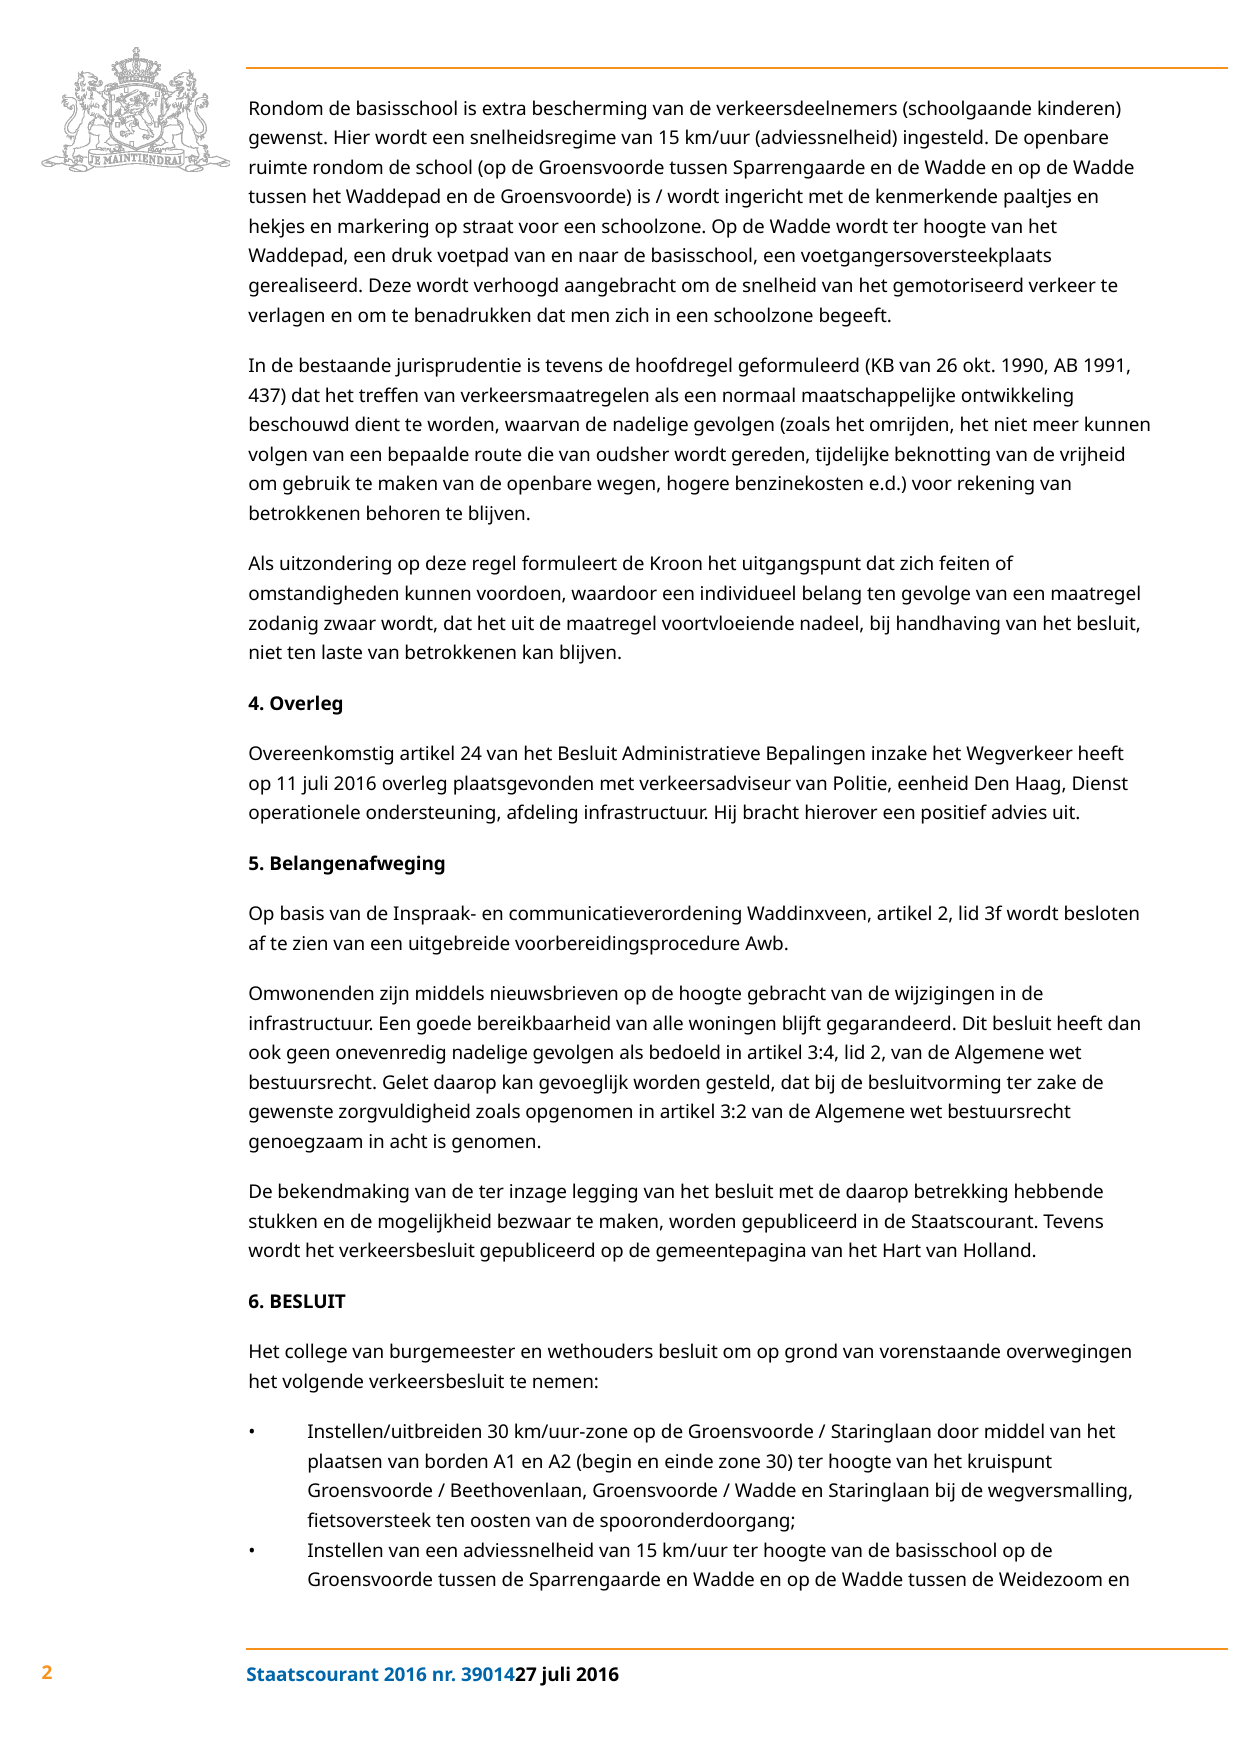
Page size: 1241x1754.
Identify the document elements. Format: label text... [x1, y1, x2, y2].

text Het college van burgemeester en wethouders besluit om op grond van vorenstaande overwegingen het volgende verkeersbesluit te nemen: [248, 1338, 1152, 1394]
text In de bestaande jurisprudentie is tevens de hoofdregel geformuleerd (KB van 26 okt. 1990, AB 1991, 437) dat het treffen van verkeersmaatregelen als een normaal maatschappelijke ontwikkeling beschouwd dient te worden, waarvan de nadelige gevolgen (zoals het omrijden, het niet meer kunnen volgen van een bepaalde route die van oudsher wordt gereden, tijdelijke beknotting van de vrijheid om gebruik te maken van de openbare wegen, hogere benzinekosten e.d.) voor rekening van betrokkenen behoren te blijven. [248, 352, 1152, 526]
text Overeenkomstig artikel 24 van het Besluit Administratieve Bepalingen inzake het Wegverkeer heeft op 11 juli 2016 overleg plaatsgevonden met verkeersadviseur van Politie, eenheid Den Haag, Dienst operationele ondersteuning, afdeling infrastructuur. Hij bracht hierover een positief advies uit. [248, 740, 1152, 825]
text Omwonenden zijn middels nieuwsbrieven op de hoogte gebracht van de wijzigingen in de infrastructuur. Een goede bereikbaarheid van alle woningen blijft gegarandeerd. Dit besluit heeft dan ook geen onevenredig nadelige gevolgen als bedoeld in artikel 3:4, lid 2, van de Algemene wet bestuursrecht. Gelet daarop kan gevoeglijk worden gesteld, dat bij de besluitvorming ter zake de gewenste zorgvuldigheid zoals opgenomen in artikel 3:2 van de Algemene wet bestuursrecht genoegzaam in acht is genomen. [248, 980, 1152, 1154]
text Op basis van de Inspraak- en communicatieverordening Waddinxveen, artikel 2, lid 3f wordt besloten af te zien van een uitgebreide voorbereidingsprocedure Awb. [248, 900, 1152, 956]
list Instellen van een adviessnelheid van 15 km/uur ter hoogte van de basisschool op de Groensvoorde tussen de Sparrengaarde en Wadde en op de Wadde tussen de Weidezoom en [248, 1537, 1152, 1592]
text 6. BESLUIT [248, 1288, 1152, 1314]
text De bekendmaking van de ter inzage legging van het besluit met de daarop betrekking hebbende stukken en de mogelijkheid bezwaar te maken, worden gepubliceerd in de Staatscourant. Tevens wordt het verkeersbesluit gepubliceerd op de gemeentepagina van het Hart van Holland. [248, 1178, 1152, 1263]
text 4. Overleg [248, 690, 1152, 716]
list Instellen/uitbreiden 30 km/uur-zone op de Groensvoorde / Staringlaan door middel van het plaatsen van borden A1 en A2 (begin en einde zone 30) ter hoogte van het kruispunt Groensvoorde / Beethovenlaan, Groensvoorde / Wadde en Staringlaan bij de wegversmalling, fietsoversteek ten oosten van de spooronderdoorgang; [248, 1418, 1152, 1533]
picture [41, 47, 231, 172]
text Als uitzondering op deze regel formuleert de Kroon het uitgangspunt dat zich feiten of omstandigheden kunnen voordoen, waardoor een individueel belang ten gevolge van een maatregel zodanig zwaar wordt, dat het uit de maatregel voortvloeiende nadeel, bij handhaving van het besluit, niet ten laste van betrokkenen kan blijven. [248, 551, 1152, 665]
text 5. Belangenafweging [248, 850, 1152, 876]
text Rondom de basisschool is extra bescherming van de verkeersdeelnemers (schoolgaande kinderen) gewenst. Hier wordt een snelheidsregime van 15 km/uur (adviessnelheid) ingesteld. De openbare ruimte rondom de school (op de Groensvoorde tussen Sparrengaarde en de Wadde en op de Wadde tussen het Waddepad en de Groensvoorde) is / wordt ingericht met de kenmerkende paaltjes en hekjes en markering op straat voor een schoolzone. Op de Wadde wordt ter hoogte van het Waddepad, een druk voetpad van en naar de basisschool, een voetgangersoversteekplaats gerealiseerd. Deze wordt verhoogd aangebracht om de snelheid van het gemotoriseerd verkeer te verlagen en om te benadrukken dat men zich in een schoolzone begeeft. [248, 95, 1152, 328]
